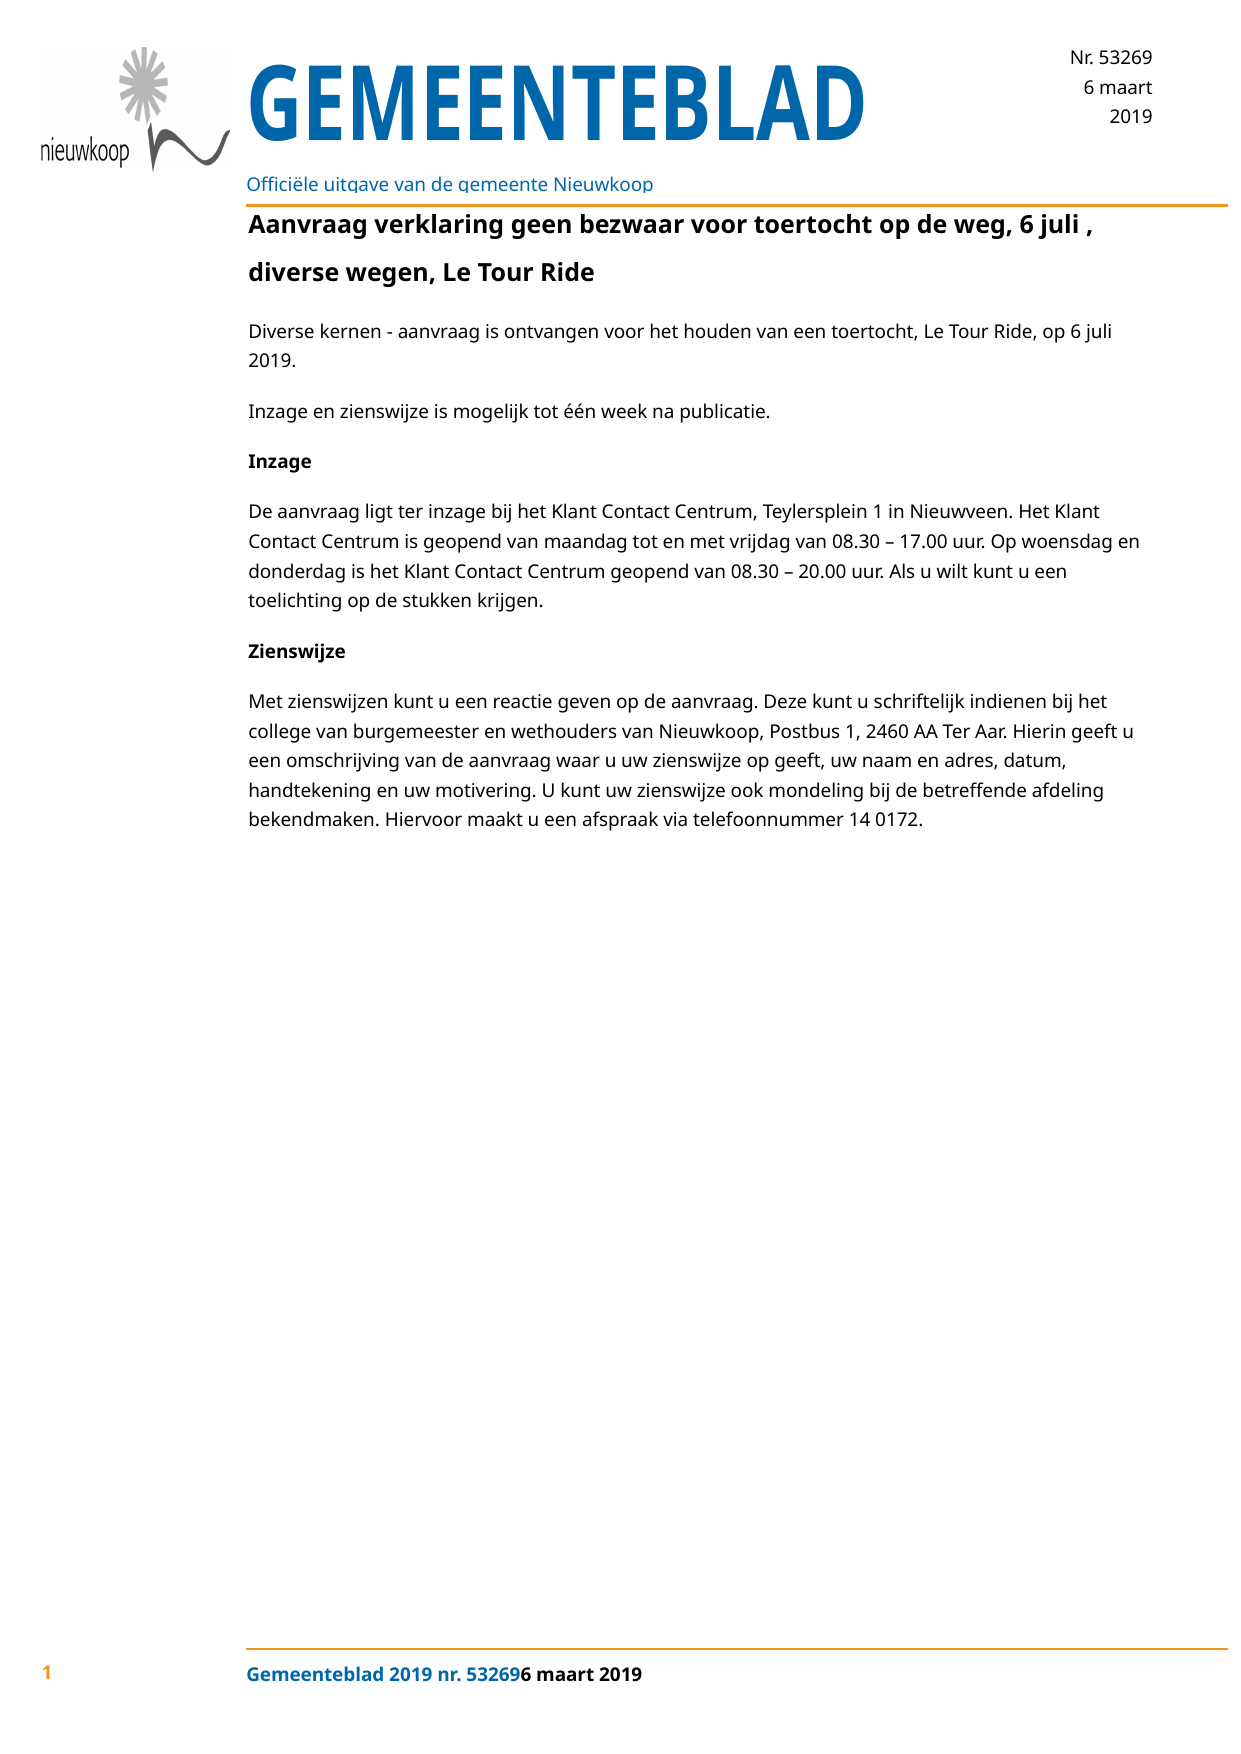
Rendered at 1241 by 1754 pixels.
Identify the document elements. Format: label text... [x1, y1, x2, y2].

picture [41, 47, 231, 172]
text Diverse kernen - aanvraag is ontvangen voor het houden van een toertocht, Le Tour Ride, op 6 juli 2019. [248, 318, 1152, 373]
text Inzage [248, 448, 1152, 474]
text De aanvraag ligt ter inzage bij het Klant Contact Centrum, Teylersplein 1 in Nieuwveen. Het Klant Contact Centrum is geopend van maandag tot en met vrijdag van 08.30 – 17.00 uur. Op woensdag en donderdag is het Klant Contact Centrum geopend van 08.30 – 20.00 uur. Als u wilt kunt u een toelichting op de stukken krijgen. [248, 499, 1152, 613]
text Aanvraag verklaring geen bezwaar voor toertocht op de weg, 6 juli , diverse wegen, Le Tour Ride [248, 207, 1152, 288]
text Zienswijze [248, 638, 1152, 664]
text Met zienswijzen kunt u een reactie geven op de aanvraag. Deze kunt u schriftelijk indienen bij het college van burgemeester en wethouders van Nieuwkoop, Postbus 1, 2460 AA Ter Aar. Hierin geeft u een omschrijving van de aanvraag waar u uw zienswijze op geeft, uw naam en adres, datum, handtekening en uw motivering. U kunt uw zienswijze ook mondeling bij de betreffende afdeling bekendmaken. Hiervoor maakt u een afspraak via telefoonnummer 14 0172. [248, 688, 1152, 832]
text Inzage en zienswijze is mogelijk tot één week na publicatie. [248, 398, 1152, 424]
